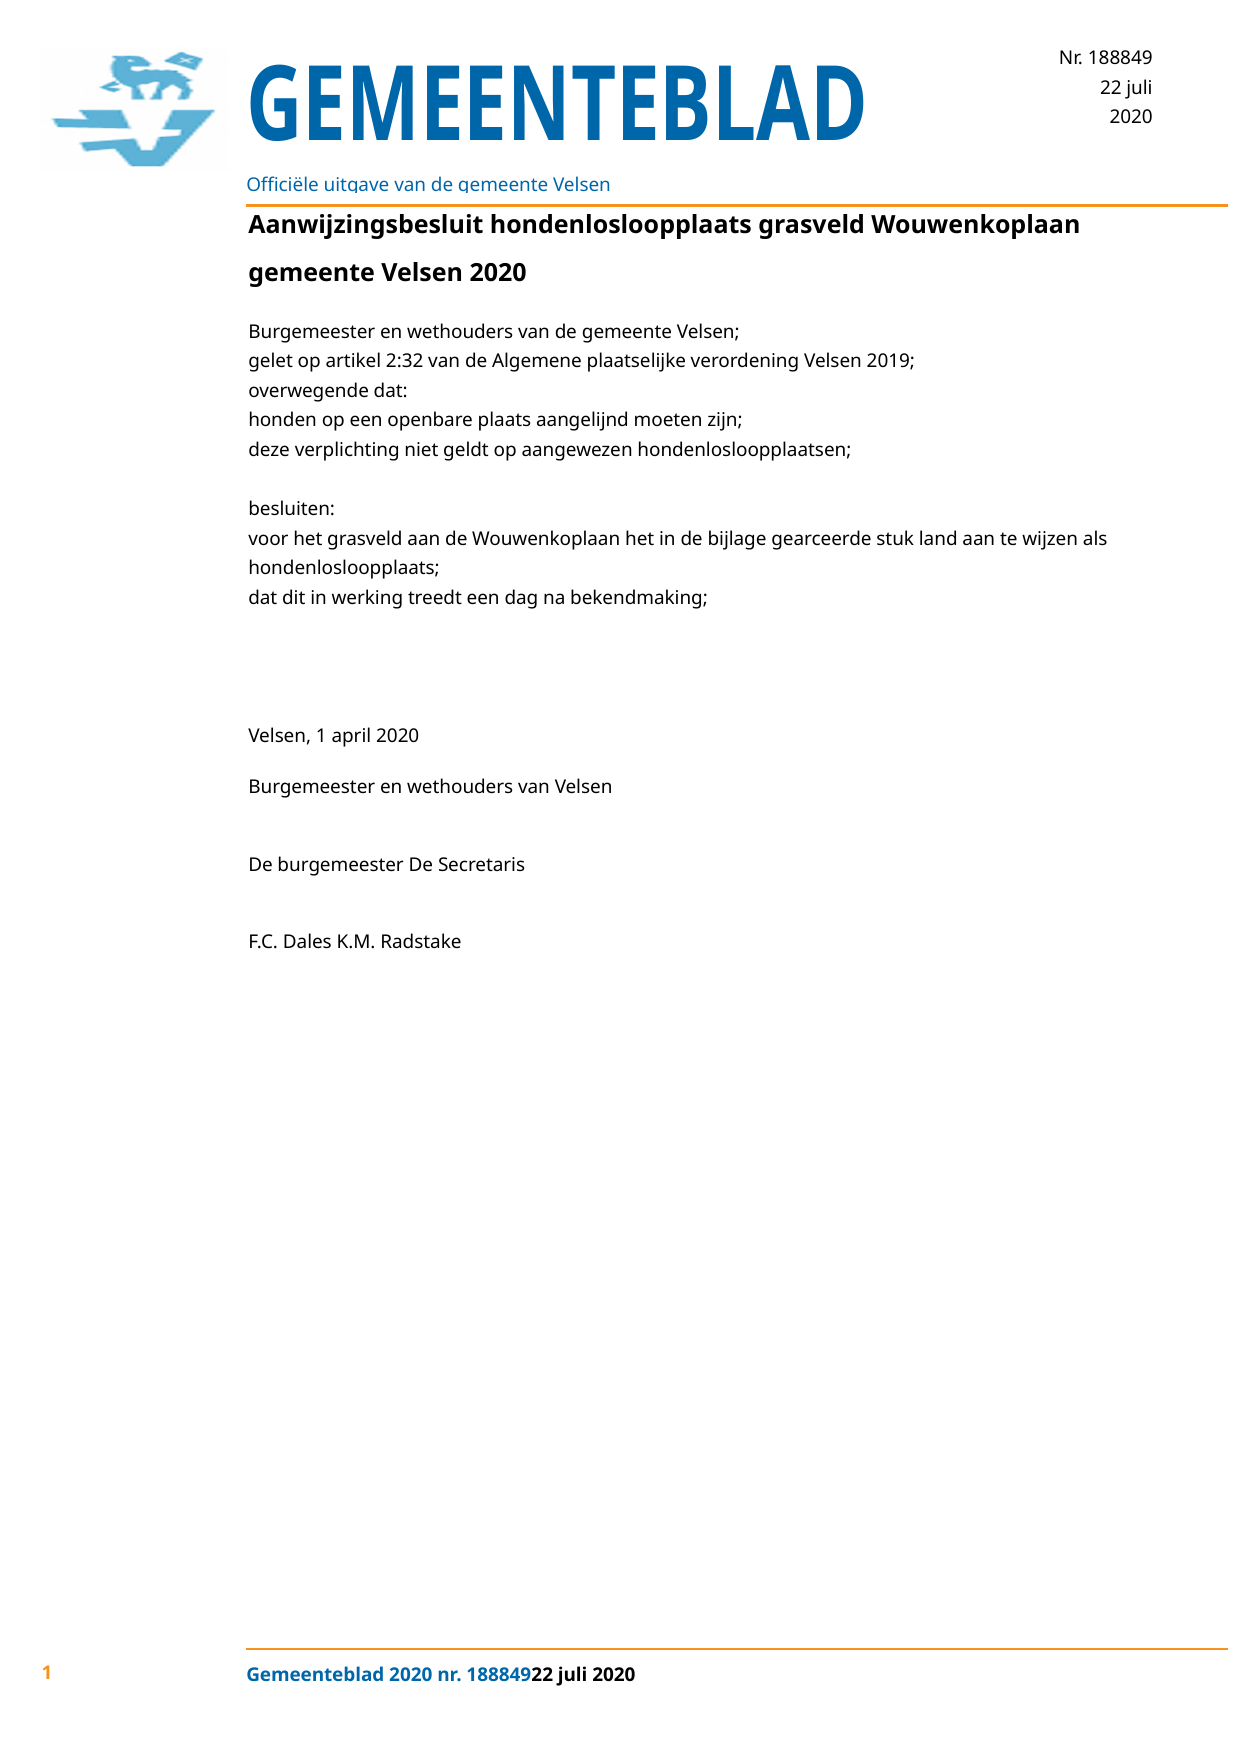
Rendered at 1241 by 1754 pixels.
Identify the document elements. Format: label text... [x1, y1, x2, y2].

text Burgemeester en wethouders van Velsen [248, 774, 1152, 799]
text besluiten: [248, 495, 1152, 521]
text Velsen, 1 april 2020 [248, 722, 1152, 748]
text F.C. Dales K.M. Radstake [248, 928, 1152, 954]
text overwegende dat: [248, 377, 1152, 403]
text De burgemeester De Secretaris [248, 851, 1152, 877]
picture [41, 47, 231, 172]
text Burgemeester en wethouders van de gemeente Velsen; [248, 318, 1152, 344]
text honden op een openbare plaats aangelijnd moeten zijn; [248, 407, 1152, 432]
text Aanwijzingsbesluit hondenlosloopplaats grasveld Wouwenkoplaan gemeente Velsen 2020 [248, 207, 1152, 288]
text dat dit in werking treedt een dag na bekendmaking; [248, 584, 1152, 610]
text voor het grasveld aan de Wouwenkoplaan het in de bijlage gearceerde stuk land aan te wijzen als hondenlosloopplaats; [248, 525, 1152, 580]
text deze verplichting niet geldt op aangewezen hondenlosloopplaatsen; [248, 436, 1152, 462]
text gelet op artikel 2:32 van de Algemene plaatselijke verordening Velsen 2019; [248, 347, 1152, 373]
